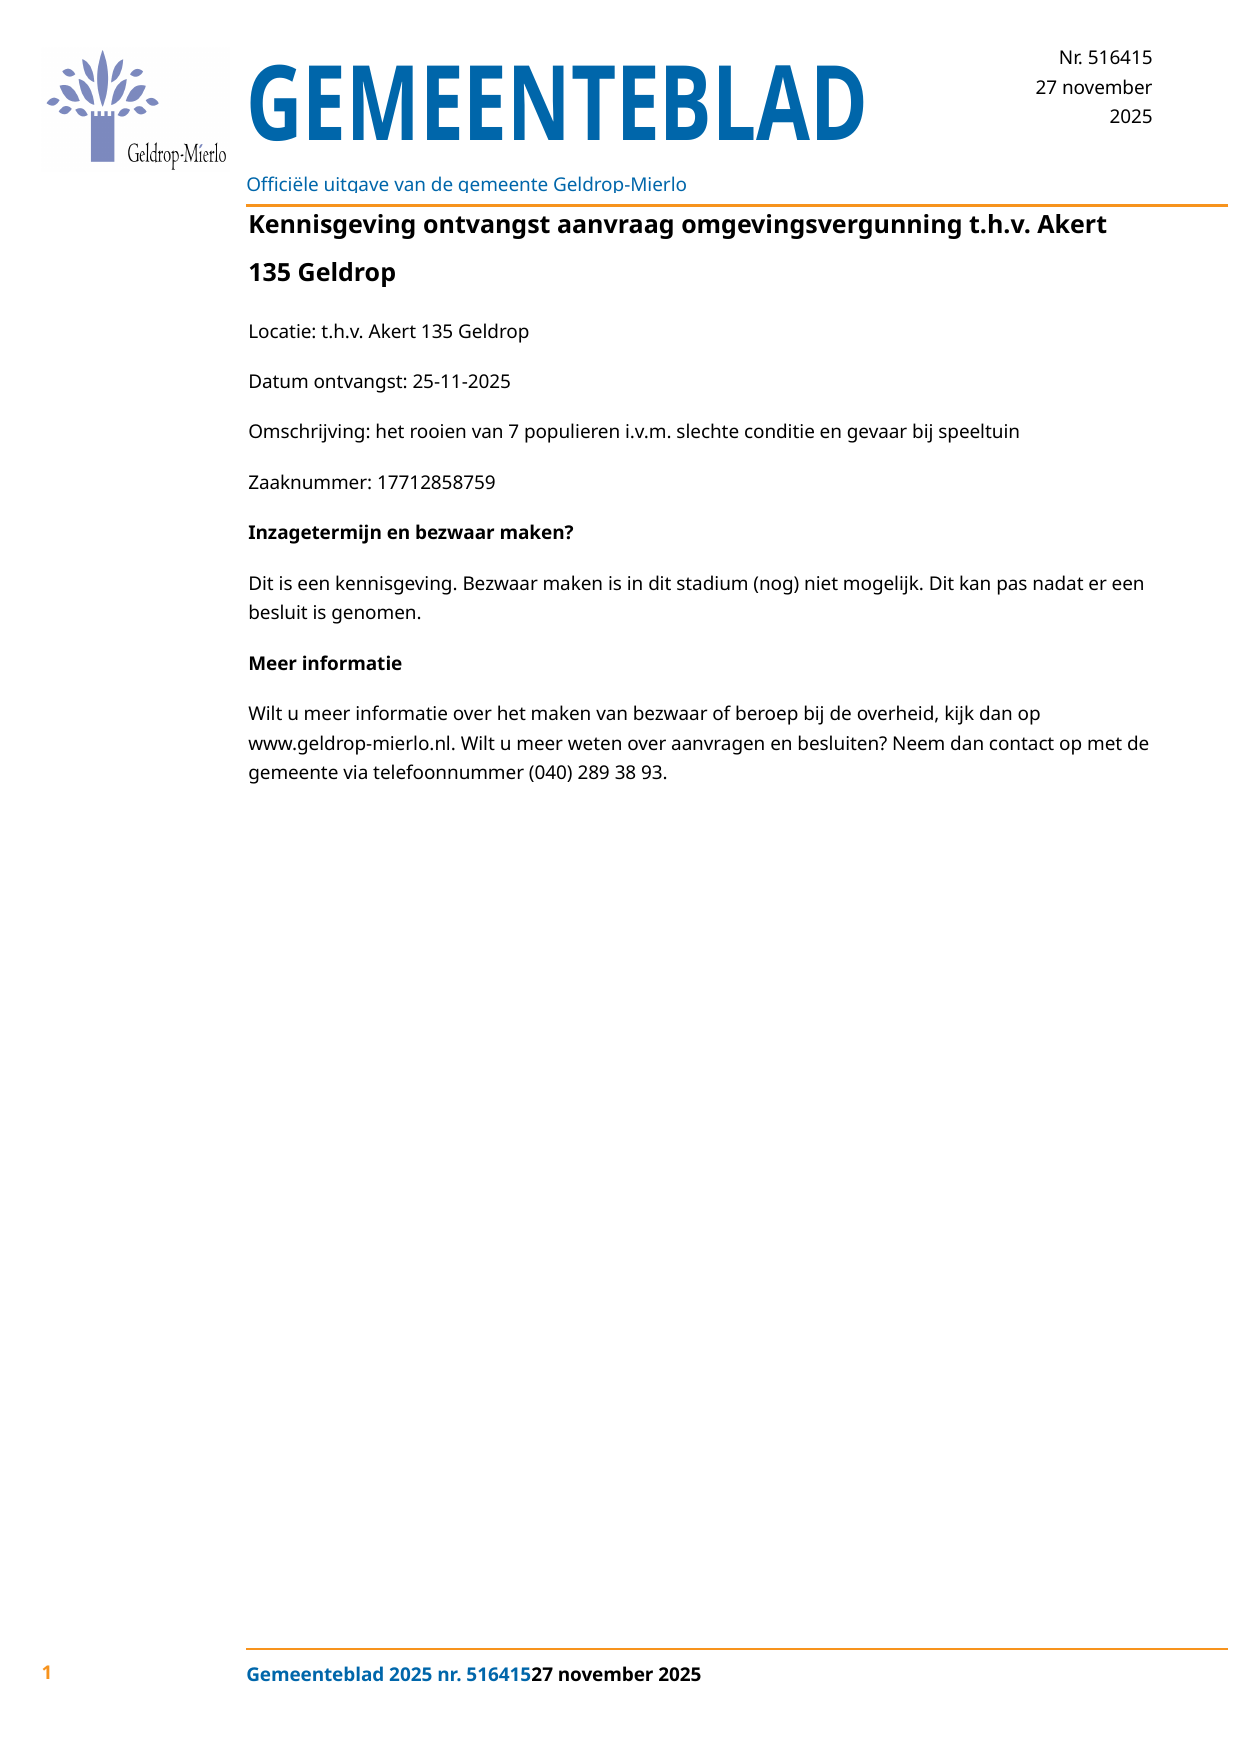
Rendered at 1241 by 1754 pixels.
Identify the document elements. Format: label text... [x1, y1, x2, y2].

text Datum ontvangst: 25-11-2025 [248, 368, 1152, 394]
text Zaaknummer: 17712858759 [248, 469, 1152, 495]
text Inzagetermijn en bezwaar maken? [248, 519, 1152, 545]
text Locatie: t.h.v. Akert 135 Geldrop [248, 318, 1152, 344]
text Kennisgeving ontvangst aanvraag omgevingsvergunning t.h.v. Akert 135 Geldrop [248, 207, 1152, 288]
text Wilt u meer informatie over het maken van bezwaar of beroep bij de overheid, kijk dan op www.geldrop-mierlo.nl. Wilt u meer weten over aanvragen en besluiten? Neem dan contact op met de gemeente via telefoonnummer (040) 289 38 93. [248, 700, 1152, 785]
picture [41, 47, 231, 172]
text Meer informatie [248, 650, 1152, 676]
text Omschrijving: het rooien van 7 populieren i.v.m. slechte conditie en gevaar bij speeltuin [248, 419, 1152, 444]
text Dit is een kennisgeving. Bezwaar maken is in dit stadium (nog) niet mogelijk. Dit kan pas nadat er een besluit is genomen. [248, 570, 1152, 625]
